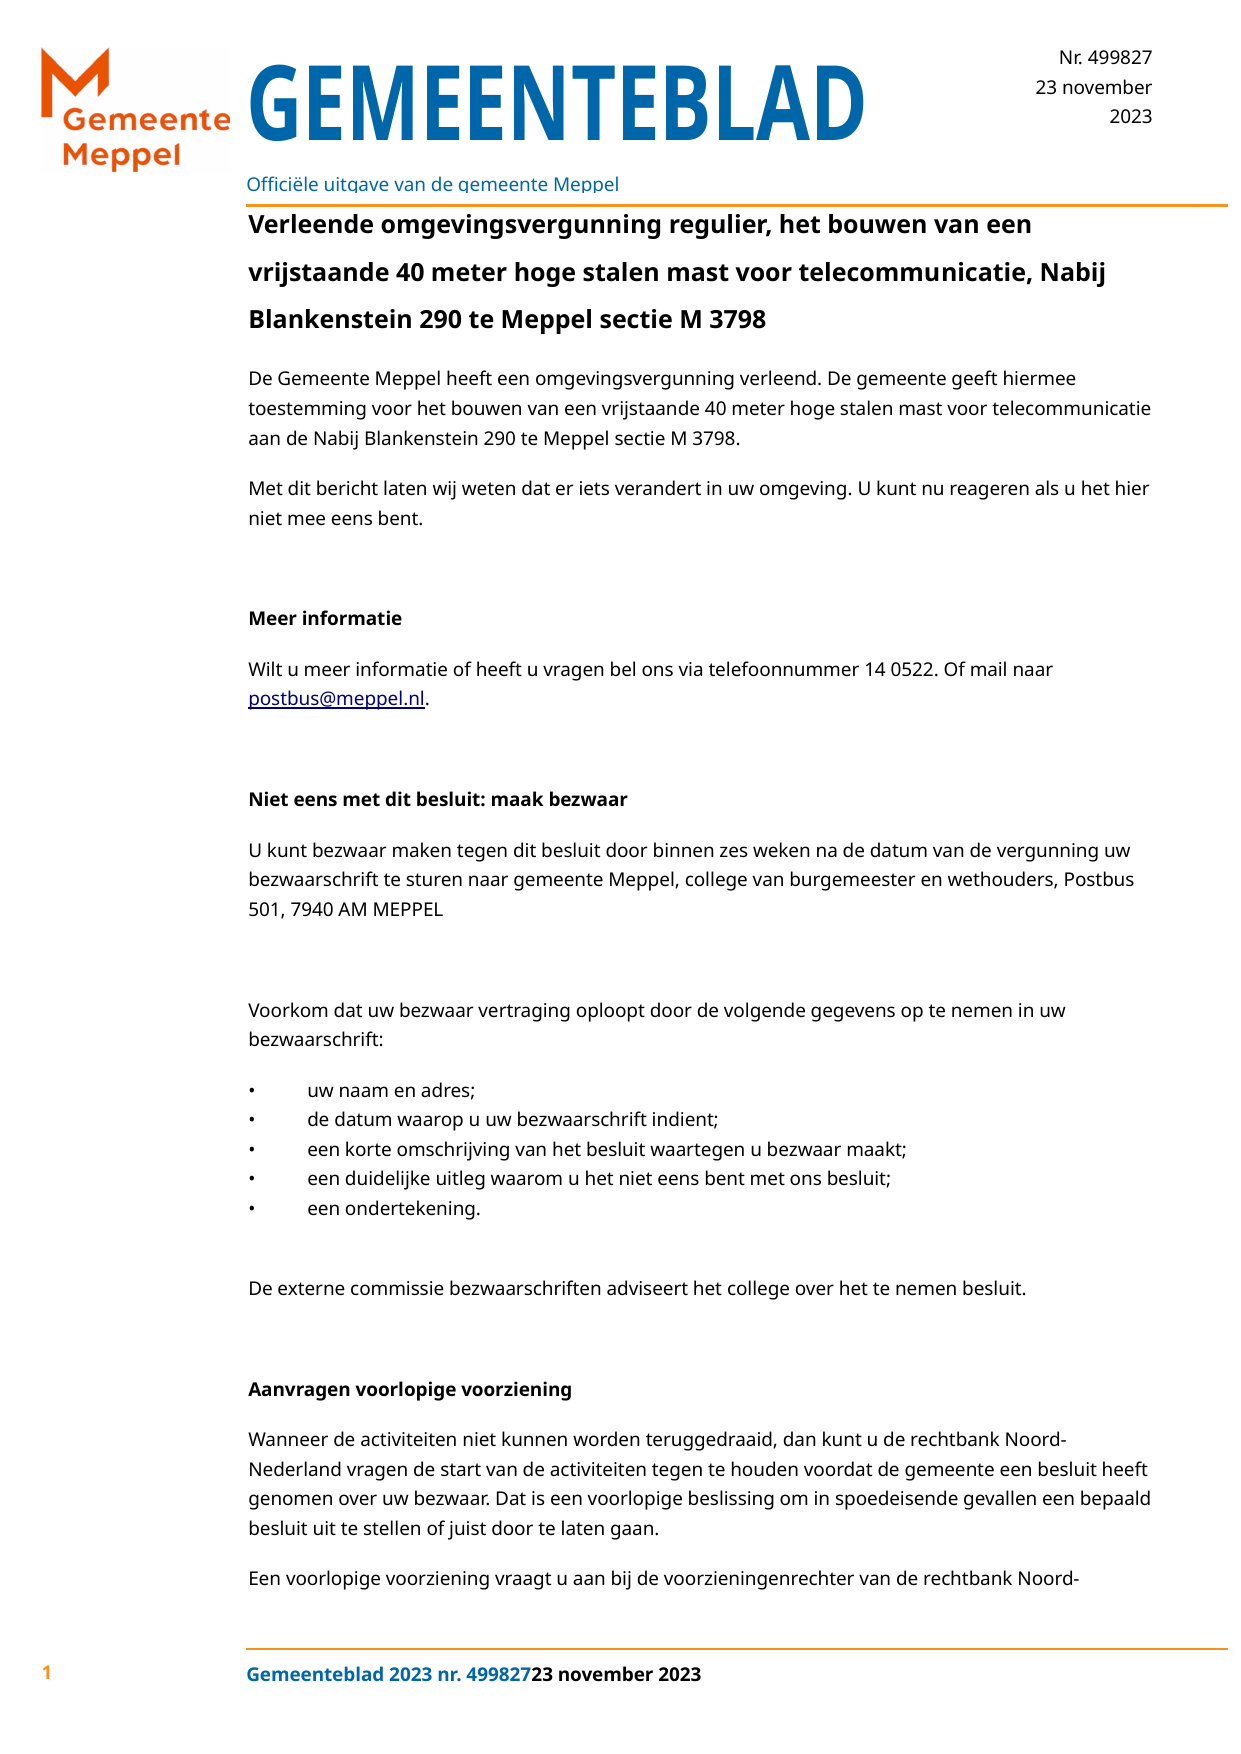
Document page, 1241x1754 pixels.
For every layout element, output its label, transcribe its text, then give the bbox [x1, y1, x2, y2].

text Wanneer de activiteiten niet kunnen worden teruggedraaid, dan kunt u de rechtbank Noord-Nederland vragen de start van de activiteiten tegen te houden voordat de gemeente een besluit heeft genomen over uw bezwaar. Dat is een voorlopige beslissing om in spoedeisende gevallen een bepaald besluit uit te stellen of juist door te laten gaan. [248, 1426, 1152, 1541]
list een korte omschrijving van het besluit waartegen u bezwaar maakt; [248, 1136, 1152, 1162]
list de datum waarop u uw bezwaarschrift indient; [248, 1106, 1152, 1132]
text De Gemeente Meppel heeft een omgevingsvergunning verleend. De gemeente geeft hiermee toestemming voor het bouwen van een vrijstaan­de 40 meter hoge stalen mast voor telecommu­nicatie aan de Nabij Blankenstein 290 te Meppel sectie M 3798. [248, 366, 1152, 450]
text Niet eens met dit besluit: maak bezwaar [248, 786, 1152, 812]
text Wilt u meer informatie of heeft u vragen bel ons via telefoonnummer 14 0522. Of mail naar postbus@meppel.nl. [248, 656, 1152, 711]
list uw naam en adres; [248, 1077, 1152, 1102]
text Een voorlopige voorziening vraagt u aan bij de voorzieningenrechter van de rechtbank Noord- [248, 1566, 1152, 1591]
text Meer informatie [248, 606, 1152, 631]
list een ondertekening. [248, 1195, 1152, 1221]
text Aanvragen voorlopige voorziening [248, 1376, 1152, 1402]
text Voorkom dat uw bezwaar vertraging oploopt door de volgende gegevens op te nemen in uw bezwaarschrift: [248, 997, 1152, 1052]
text Met dit bericht laten wij weten dat er iets verandert in uw omgeving. U kunt nu reageren als u het hier niet mee eens bent. [248, 475, 1152, 530]
list een duidelijke uitleg waarom u het niet eens bent met ons besluit; [248, 1166, 1152, 1191]
text De externe commissie bezwaarschriften adviseert het college over het te nemen besluit. [248, 1275, 1152, 1301]
text Verleende omgevingsvergunning regulier, het bouwen van een vrijstaan­de 40 meter hoge stalen mast voor telecommu­nicatie, Nabij Blankenstein 290 te Meppel sectie M 3798 [248, 207, 1152, 336]
picture [41, 47, 231, 172]
text U kunt bezwaar maken tegen dit besluit door binnen zes weken na de datum van de vergunning uw bezwaarschrift te sturen naar gemeente Meppel, college van burgemeester en wethouders, Postbus 501, 7940 AM MEPPEL [248, 837, 1152, 922]
